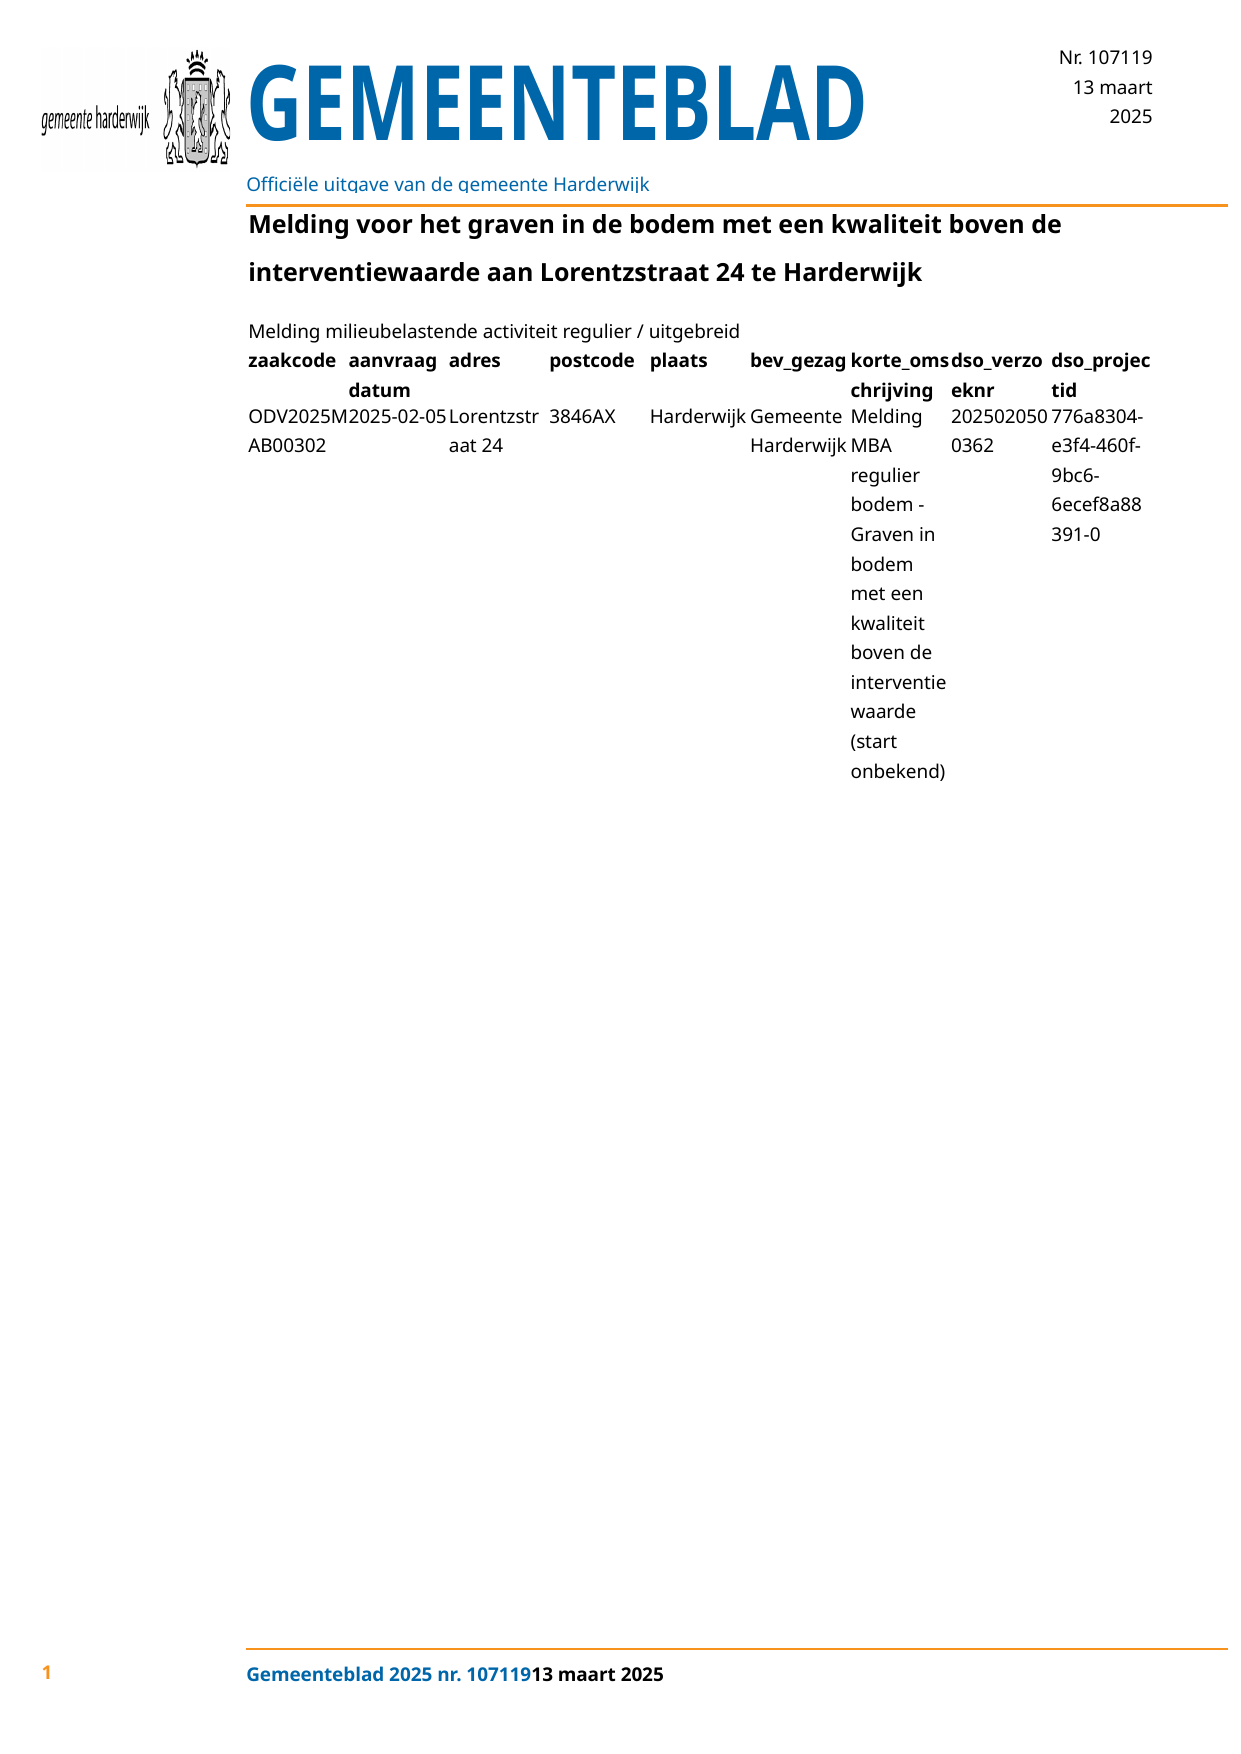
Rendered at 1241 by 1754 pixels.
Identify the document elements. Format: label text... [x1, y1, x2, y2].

table_header adres [449, 348, 549, 403]
table_header dso_projectid [1051, 348, 1152, 403]
table_cell 2025-02-05 [348, 403, 449, 784]
table_header postcode [549, 348, 649, 403]
table_cell 776a8304-e3f4-460f-9bc6-6ecef8a88391-0 [1051, 403, 1152, 784]
text Melding voor het graven in de bodem met een kwaliteit boven de interventiewaarde aan Lorentzstraat 24 te Harderwijk [248, 207, 1152, 288]
table_cell Lorentzstraat 24 [449, 403, 549, 784]
table_cell Gemeente Harderwijk [750, 403, 850, 784]
table_header bev_gezag [750, 348, 850, 403]
table_header dso_verzoeknr [951, 348, 1051, 403]
table_header aanvraagdatum [348, 348, 449, 403]
table_cell 2025020500362 [951, 403, 1051, 784]
picture [41, 47, 231, 172]
table_cell 3846AX [549, 403, 649, 784]
table_cell Harderwijk [650, 403, 750, 784]
table_header zaakcode [248, 348, 348, 403]
table_cell ODV2025MAB00302 [248, 403, 348, 784]
text Melding milieubelastende activiteit regulier / uitgebreid [248, 318, 1152, 344]
table_cell Melding MBA regulier bodem - Graven in bodem met een kwaliteit boven de interventiewaarde (start onbekend) [850, 403, 951, 784]
table_header korte_omschrijving [850, 348, 951, 403]
table_header plaats [650, 348, 750, 403]
